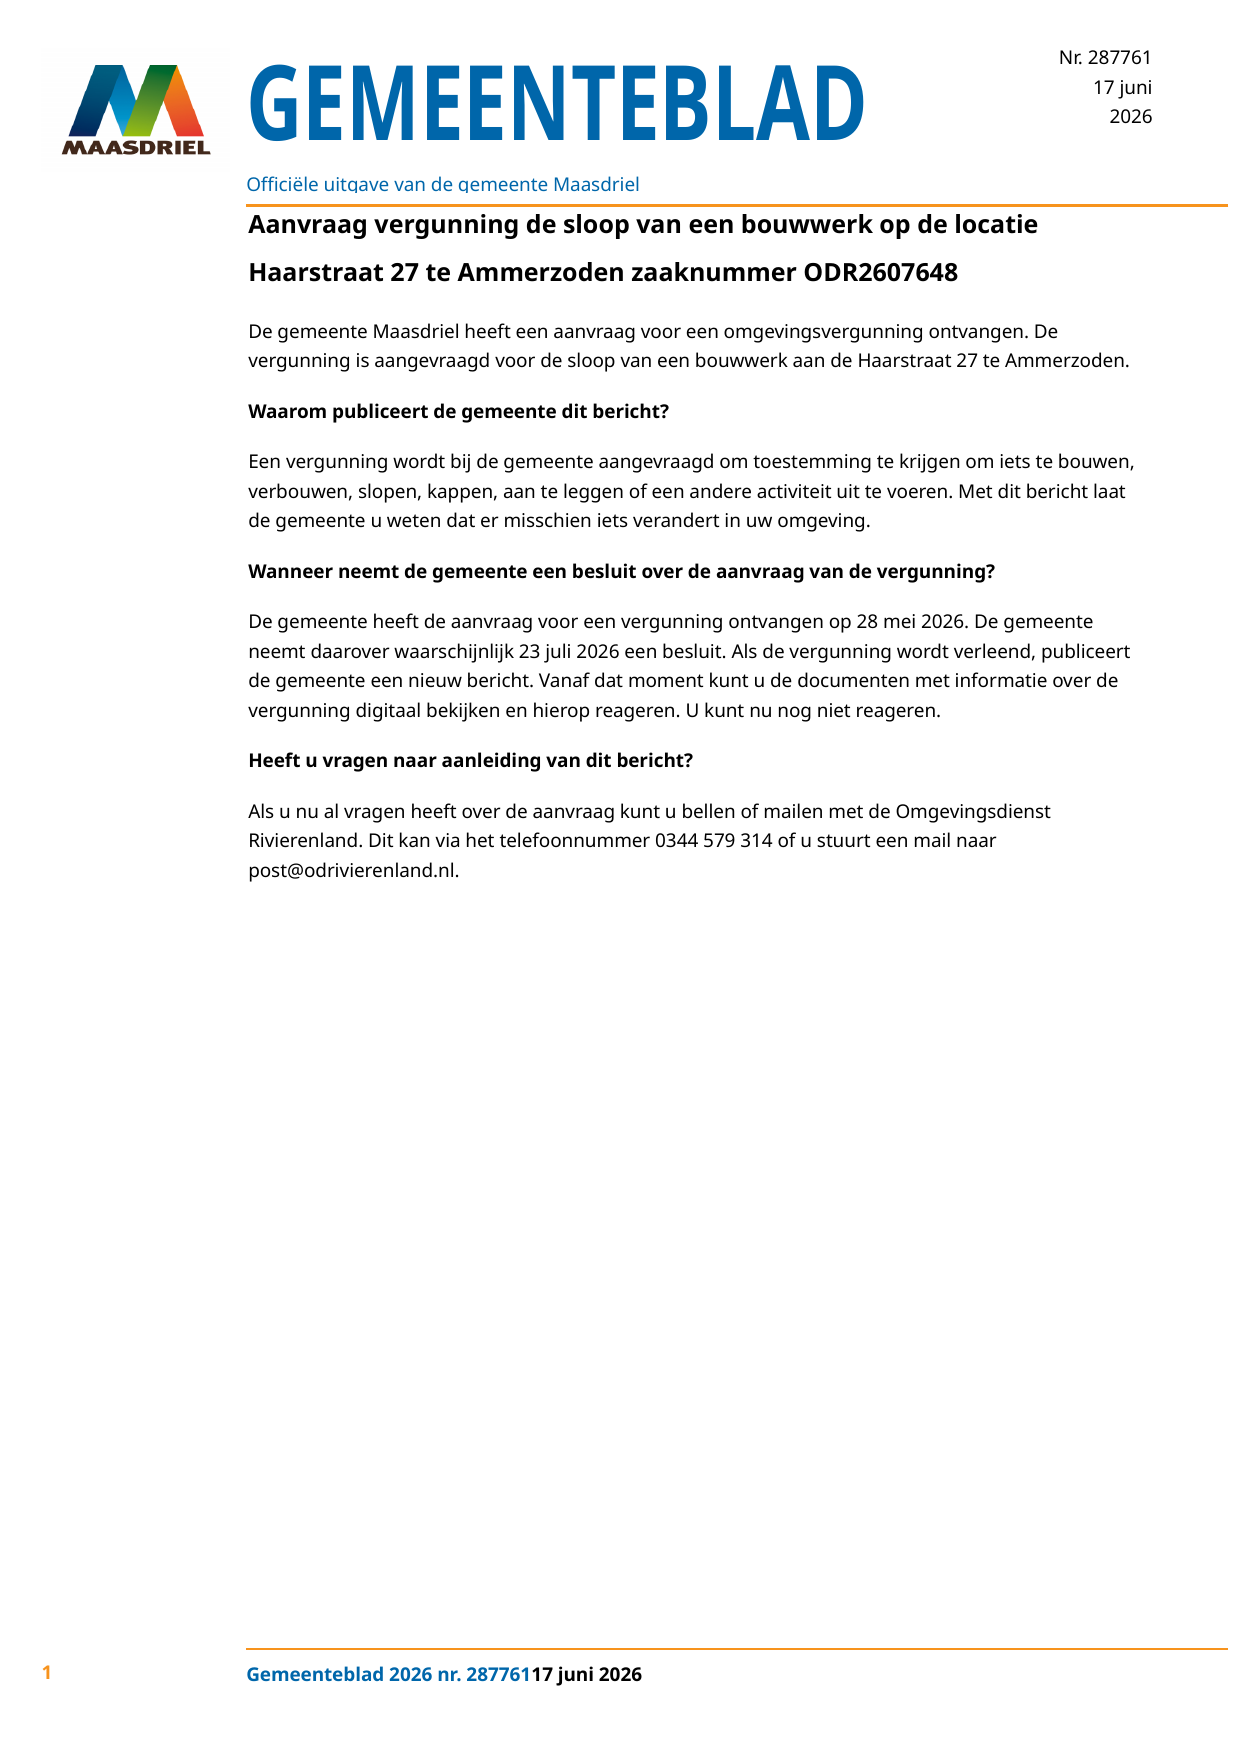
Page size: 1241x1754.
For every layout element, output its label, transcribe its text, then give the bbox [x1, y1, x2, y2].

text Wanneer neemt de gemeente een besluit over de aanvraag van de vergunning? [248, 558, 1152, 584]
picture [41, 47, 231, 172]
text De gemeente Maasdriel heeft een aanvraag voor een omgevingsvergunning ontvangen. De vergunning is aangevraagd voor de sloop van een bouwwerk aan de Haarstraat 27 te Ammerzoden. [248, 318, 1152, 373]
text Aanvraag vergunning de sloop van een bouwwerk op de locatie Haarstraat 27 te Ammerzoden zaaknummer ODR2607648 [248, 207, 1152, 288]
text Als u nu al vragen heeft over de aanvraag kunt u bellen of mailen met de Omgevingsdienst Rivierenland. Dit kan via het telefoonnummer 0344 579 314 of u stuurt een mail naar post@odrivierenland.nl. [248, 798, 1152, 883]
text Waarom publiceert de gemeente dit bericht? [248, 398, 1152, 424]
text De gemeente heeft de aanvraag voor een vergunning ontvangen op 28 mei 2026. De gemeente neemt daarover waarschijnlijk 23 juli 2026 een besluit. Als de vergunning wordt verleend, publiceert de gemeente een nieuw bericht. Vanaf dat moment kunt u de documenten met informatie over de vergunning digitaal bekijken en hierop reageren. U kunt nu nog niet reageren. [248, 608, 1152, 723]
text Een vergunning wordt bij de gemeente aangevraagd om toestemming te krijgen om iets te bouwen, verbouwen, slopen, kappen, aan te leggen of een andere activiteit uit te voeren. Met dit bericht laat de gemeente u weten dat er misschien iets verandert in uw omgeving. [248, 448, 1152, 533]
text Heeft u vragen naar aanleiding van dit bericht? [248, 747, 1152, 773]
